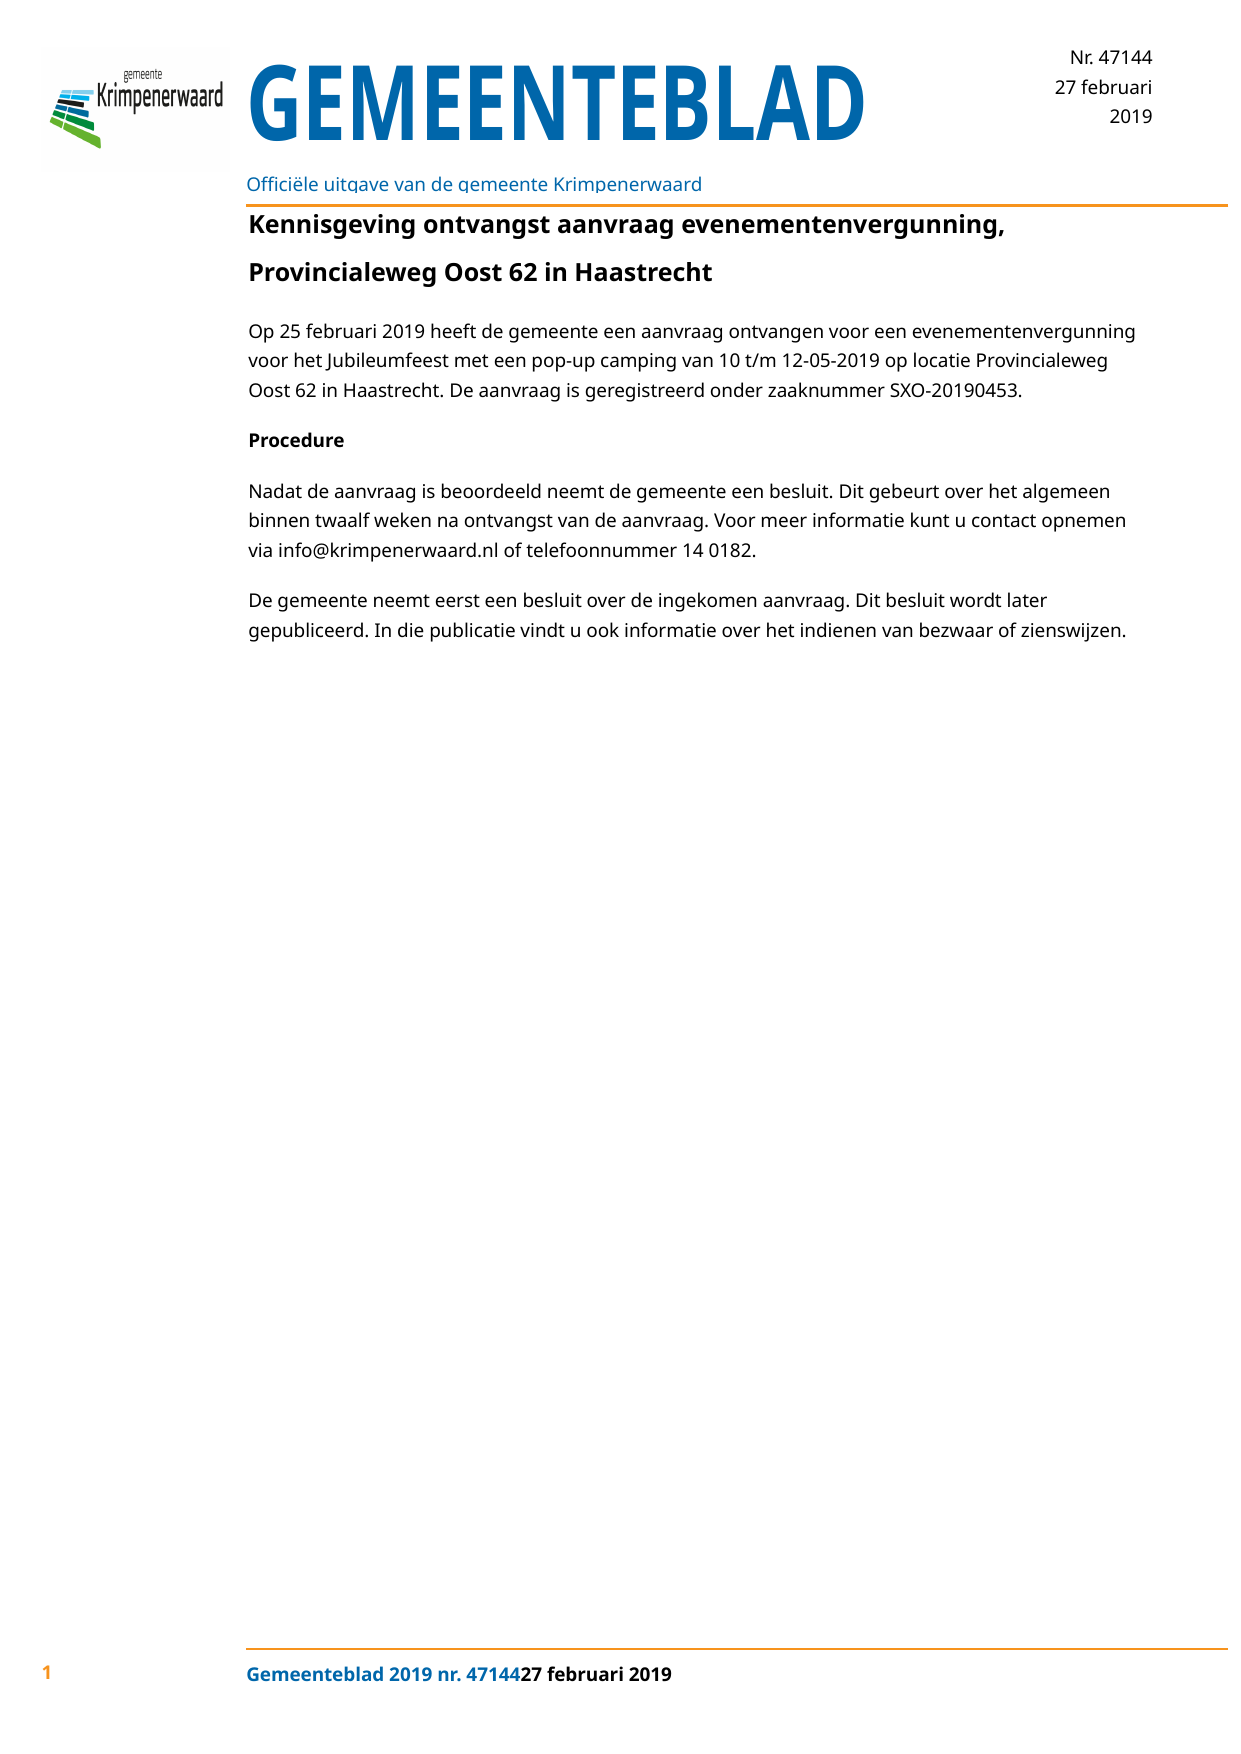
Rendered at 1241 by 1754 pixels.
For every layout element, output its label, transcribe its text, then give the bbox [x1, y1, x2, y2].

text Nadat de aanvraag is beoordeeld neemt de gemeente een besluit. Dit gebeurt over het algemeen binnen twaalf weken na ontvangst van de aanvraag. Voor meer informatie kunt u contact opnemen via info@krimpenerwaard.nl of telefoonnummer 14 0182. [248, 478, 1152, 563]
text Op 25 februari 2019 heeft de gemeente een aanvraag ontvangen voor een evenementenvergunning voor het Jubileumfeest met een pop-up camping van 10 t/m 12-05-2019 op locatie Provincialeweg Oost 62 in Haastrecht. De aanvraag is geregistreerd onder zaaknummer SXO-20190453. [248, 318, 1152, 403]
picture [41, 47, 231, 172]
text Procedure [248, 427, 1152, 453]
text De gemeente neemt eerst een besluit over de ingekomen aanvraag. Dit besluit wordt later gepubliceerd. In die publicatie vindt u ook informatie over het indienen van bezwaar of zienswijzen. [248, 587, 1152, 643]
text Kennisgeving ontvangst aanvraag evenementenvergunning, Provincialeweg Oost 62 in Haastrecht [248, 207, 1152, 288]
